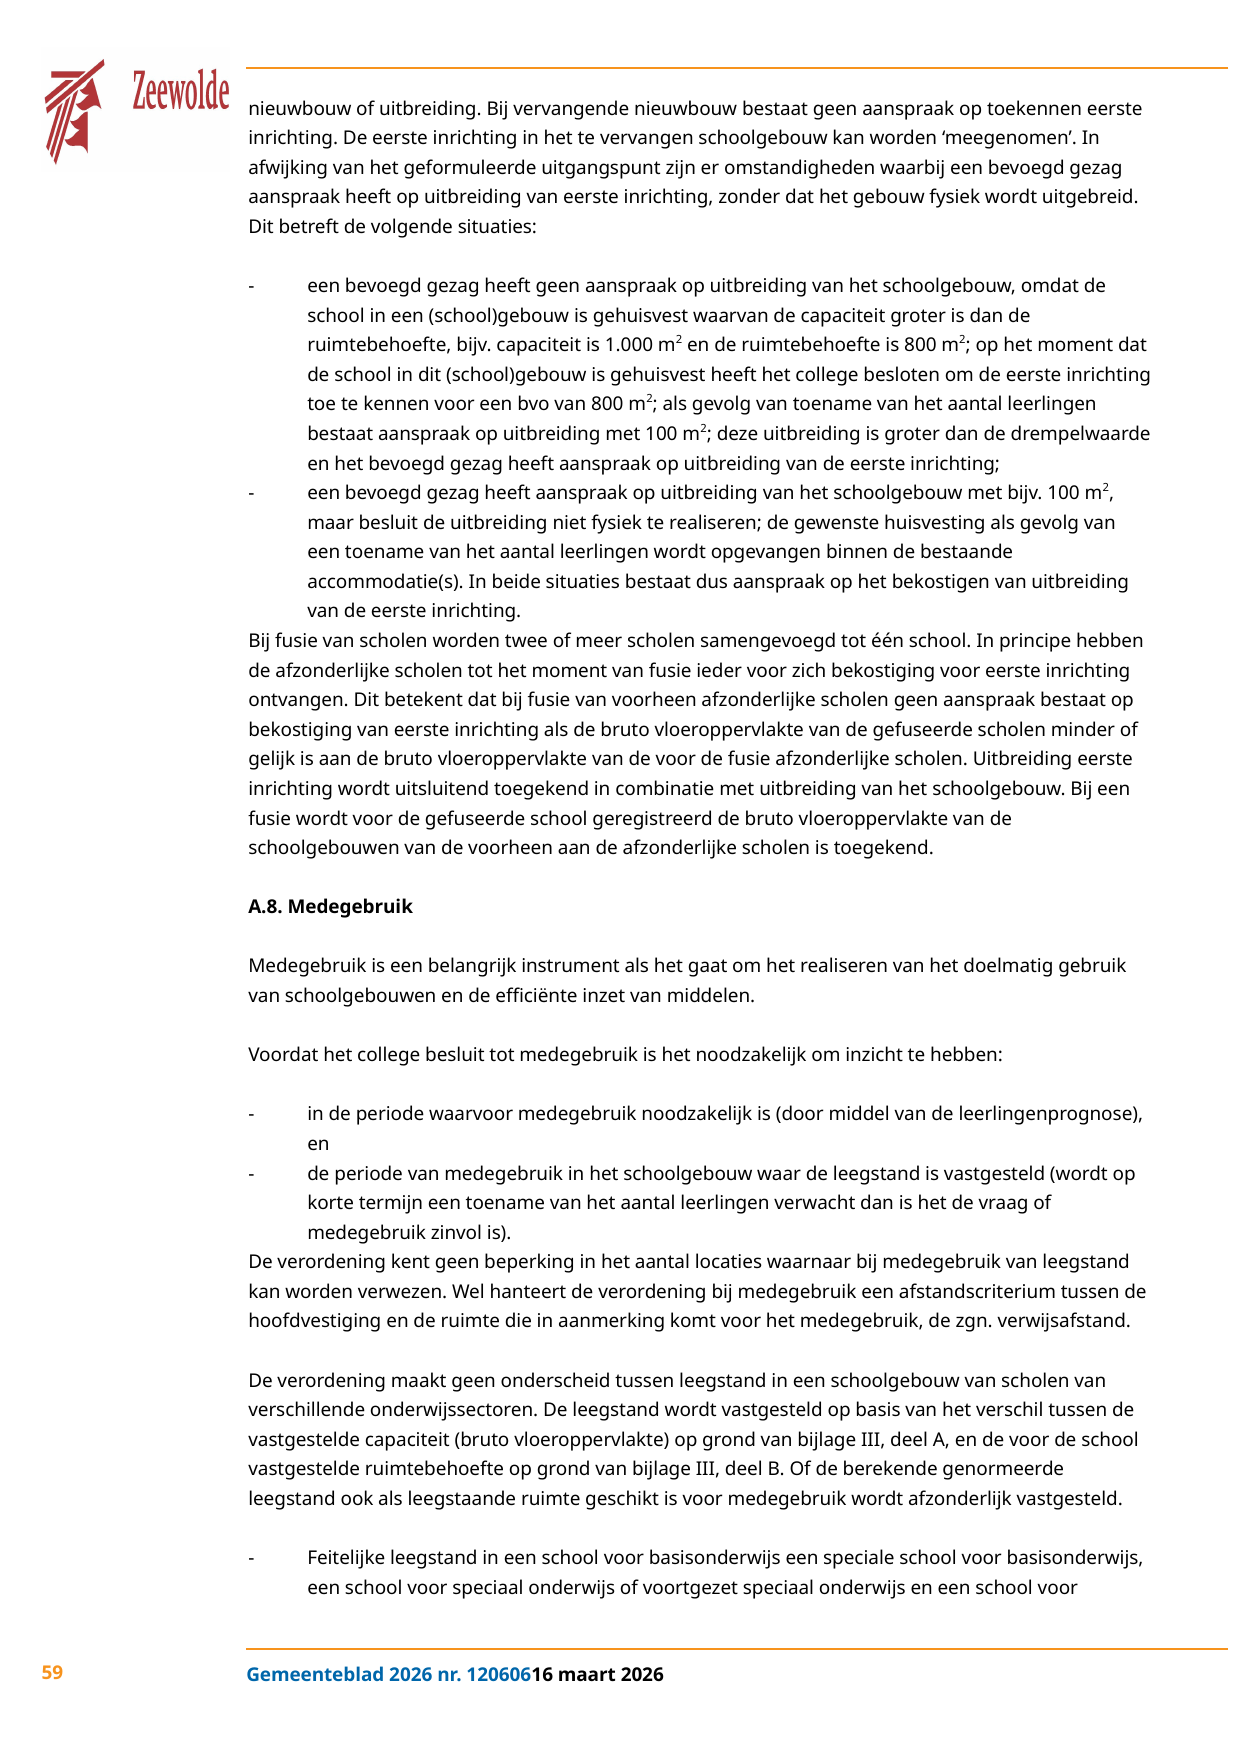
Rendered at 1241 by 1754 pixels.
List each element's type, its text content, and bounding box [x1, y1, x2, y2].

text Voordat het college besluit tot medegebruik is het noodzakelijk om inzicht te hebben: [248, 1041, 1152, 1067]
text De verordening maakt geen onderscheid tussen leegstand in een schoolgebouw van scholen van verschillende onderwijssectoren. De leegstand wordt vastgesteld op basis van het verschil tussen de vastgestelde capaciteit (bruto vloeroppervlakte) op grond van bijlage III, deel A, en de voor de school vastgestelde ruimtebehoefte op grond van bijlage III, deel B. Of de berekende genormeerde leegstand ook als leegstaande ruimte geschikt is voor medegebruik wordt afzonderlijk vastgesteld. [248, 1367, 1152, 1511]
list een bevoegd gezag heeft geen aanspraak op uitbreiding van het schoolgebouw, omdat de school in een (school)gebouw is gehuisvest waarvan de capaciteit groter is dan de ruimtebehoefte, bijv. capaciteit is 1.000 m2 en de ruimtebehoefte is 800 m2; op het moment dat de school in dit (school)gebouw is gehuisvest heeft het college besloten om de eerste inrichting toe te kennen voor een bvo van 800 m2; als gevolg van toename van het aantal leerlingen bestaat aanspraak op uitbreiding met 100 m2; deze uitbreiding is groter dan de drempelwaarde en het bevoegd gezag heeft aanspraak op uitbreiding van de eerste inrichting; [248, 272, 1152, 476]
list de periode van medegebruik in het schoolgebouw waar de leegstand is vastgesteld (wordt op korte termijn een toename van het aantal leerlingen verwacht dan is het de vraag of medegebruik zinvol is). [248, 1160, 1152, 1245]
list een bevoegd gezag heeft aanspraak op uitbreiding van het schoolgebouw met bijv. 100 m2, maar besluit de uitbreiding niet fysiek te realiseren; de gewenste huisvesting als gevolg van een toename van het aantal leerlingen wordt opgevangen binnen de bestaande accommodatie(s). In beide situaties bestaat dus aanspraak op het bekostigen van uitbreiding van de eerste inrichting. [248, 479, 1152, 623]
text A.8. Medegebruik [248, 893, 1152, 919]
text Bij fusie van scholen worden twee of meer scholen samengevoegd tot één school. In principe hebben de afzonderlijke scholen tot het moment van fusie ieder voor zich bekostiging voor eerste inrichting ontvangen. Dit betekent dat bij fusie van voorheen afzonderlijke scholen geen aanspraak bestaat op bekostiging van eerste inrichting als de bruto vloeroppervlakte van de gefuseerde scholen minder of gelijk is aan de bruto vloeroppervlakte van de voor de fusie afzonderlijke scholen. Uitbreiding eerste inrichting wordt uitsluitend toegekend in combinatie met uitbreiding van het schoolgebouw. Bij een fusie wordt voor de gefuseerde school geregistreerd de bruto vloeroppervlakte van de schoolgebouwen van de voorheen aan de afzonderlijke scholen is toegekend. [248, 627, 1152, 860]
list in de periode waarvoor medegebruik noodzakelijk is (door middel van de leerlingenprognose), en [248, 1101, 1152, 1156]
text De verordening kent geen beperking in het aantal locaties waarnaar bij medegebruik van leegstand kan worden verwezen. Wel hanteert de verordening bij medegebruik een afstandscriterium tussen de hoofdvestiging en de ruimte die in aanmerking komt voor het medegebruik, de zgn. verwijsafstand. [248, 1248, 1152, 1333]
text Medegebruik is een belangrijk instrument als het gaat om het realiseren van het doelmatig gebruik van schoolgebouwen en de efficiënte inzet van middelen. [248, 953, 1152, 1008]
list Feitelijke leegstand in een school voor basisonderwijs een speciale school voor basisonderwijs, een school voor speciaal onderwijs of voortgezet speciaal onderwijs en een school voor [248, 1544, 1152, 1600]
text nieuwbouw of uitbreiding. Bij vervangende nieuwbouw bestaat geen aanspraak op toekennen eerste inrichting. De eerste inrichting in het te vervangen schoolgebouw kan worden ‘meegenomen’. In afwijking van het geformuleerde uitgangspunt zijn er omstandigheden waarbij een bevoegd gezag aanspraak heeft op uitbreiding van eerste inrichting, zonder dat het gebouw fysiek wordt uitgebreid. Dit betreft de volgende situaties: [248, 95, 1152, 239]
picture [41, 47, 231, 172]
